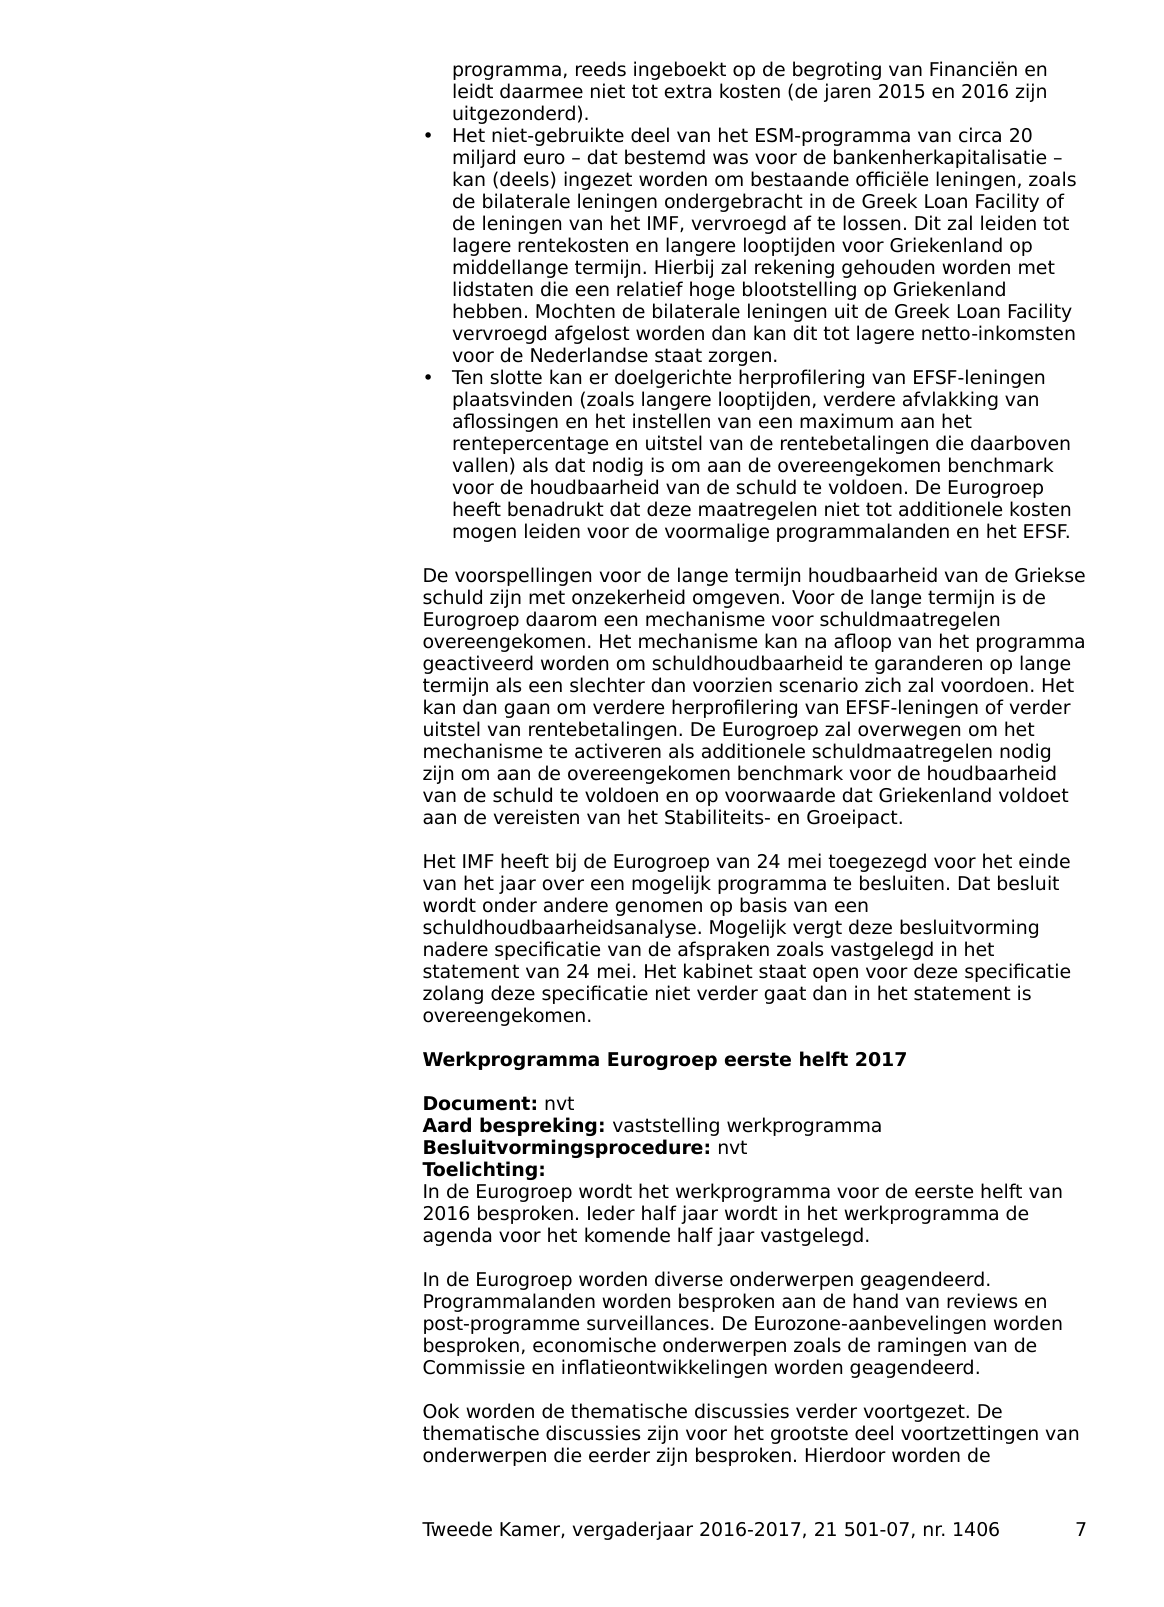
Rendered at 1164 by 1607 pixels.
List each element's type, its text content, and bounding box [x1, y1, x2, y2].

text Aard bespreking: vaststelling werkprogramma [422, 1115, 1087, 1137]
text Document: nvt [422, 1093, 1087, 1115]
text programma, reeds ingeboekt op de begroting van Financiën en leidt daarmee niet tot extra kosten (de jaren 2015 en 2016 zijn uitgezonderd). [422, 59, 1087, 125]
text De voorspellingen voor de lange termijn houdbaarheid van de Griekse schuld zijn met onzekerheid omgeven. Voor de lange termijn is de Eurogroep daarom een mechanisme voor schuldmaatregelen overeengekomen. Het mechanisme kan na afloop van het programma geactiveerd worden om schuldhoudbaarheid te garanderen op lange termijn als een slechter dan voorzien scenario zich zal voordoen. Het kan dan gaan om verdere herprofilering van EFSF-leningen of verder uitstel van rentebetalingen. De Eurogroep zal overwegen om het mechanisme te activeren als additionele schuldmaatregelen nodig zijn om aan de overeengekomen benchmark voor de houdbaarheid van de schuld te voldoen en op voorwaarde dat Griekenland voldoet aan de vereisten van het Stabiliteits- en Groeipact. [422, 565, 1087, 828]
text • Ten slotte kan er doelgerichte herprofilering van EFSF-leningen plaatsvinden (zoals langere looptijden, verdere afvlakking van aflossingen en het instellen van een maximum aan het rentepercentage en uitstel van de rentebetalingen die daarboven vallen) als dat nodig is om aan de overeengekomen benchmark voor de houdbaarheid van de schuld te voldoen. De Eurogroep heeft benadrukt dat deze maatregelen niet tot additionele kosten mogen leiden voor de voormalige programmalanden en het EFSF. [422, 367, 1087, 543]
text Besluitvormingsprocedure: nvt [422, 1137, 1087, 1159]
text Toelichting: [422, 1159, 1087, 1181]
text Het IMF heeft bij de Eurogroep van 24 mei toegezegd voor het einde van het jaar over een mogelijk programma te besluiten. Dat besluit wordt onder andere genomen op basis van een schuldhoudbaarheidsanalyse. Mogelijk vergt deze besluitvorming nadere specificatie van de afspraken zoals vastgelegd in het statement van 24 mei. Het kabinet staat open voor deze specificatie zolang deze specificatie niet verder gaat dan in het statement is overeengekomen. [422, 851, 1087, 1027]
text In de Eurogroep wordt het werkprogramma voor de eerste helft van 2016 besproken. Ieder half jaar wordt in het werkprogramma de agenda voor het komende half jaar vastgelegd. [422, 1181, 1087, 1247]
subtitle Werkprogramma Eurogroep eerste helft 2017 [422, 1049, 1087, 1071]
text In de Eurogroep worden diverse onderwerpen geagendeerd. Programmalanden worden besproken aan de hand van reviews en post-programme surveillances. De Eurozone-aanbevelingen worden besproken, economische onderwerpen zoals de ramingen van de Commissie en inflatieontwikkelingen worden geagendeerd. [422, 1269, 1087, 1379]
text • Het niet-gebruikte deel van het ESM-programma van circa 20 miljard euro – dat bestemd was voor de bankenherkapitalisatie – kan (deels) ingezet worden om bestaande officiële leningen, zoals de bilaterale leningen ondergebracht in de Greek Loan Facility of de leningen van het IMF, vervroegd af te lossen. Dit zal leiden tot lagere rentekosten en langere looptijden voor Griekenland op middellange termijn. Hierbij zal rekening gehouden worden met lidstaten die een relatief hoge blootstelling op Griekenland hebben. Mochten de bilaterale leningen uit de Greek Loan Facility vervroegd afgelost worden dan kan dit tot lagere netto-inkomsten voor de Nederlandse staat zorgen. [422, 125, 1087, 367]
text Ook worden de thematische discussies verder voortgezet. De thematische discussies zijn voor het grootste deel voortzettingen van onderwerpen die eerder zijn besproken. Hierdoor worden de [422, 1401, 1087, 1467]
